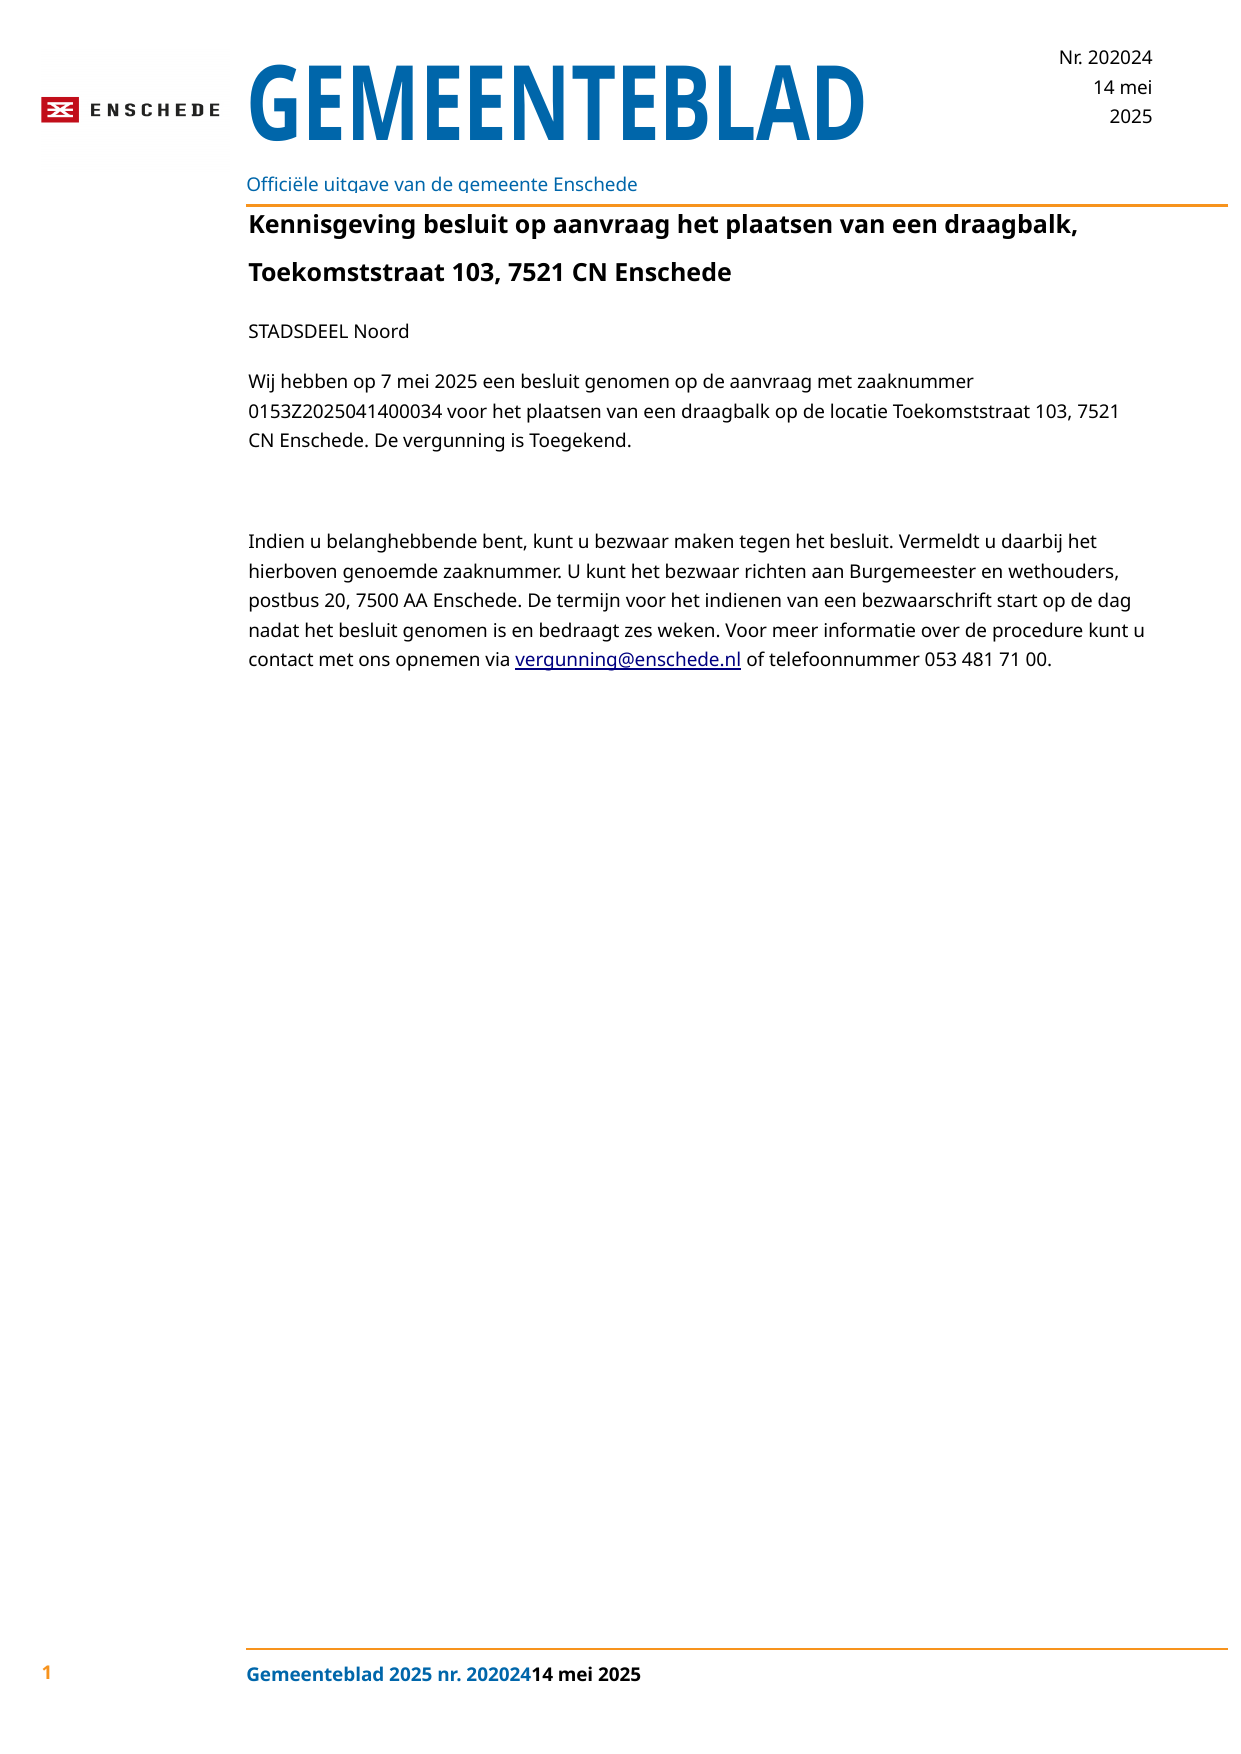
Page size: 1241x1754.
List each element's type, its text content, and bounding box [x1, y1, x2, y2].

text STADSDEEL Noord [248, 318, 1152, 344]
picture [41, 47, 231, 172]
text Kennisgeving besluit op aanvraag het plaatsen van een draagbalk, Toekomststraat 103, 7521 CN Enschede [248, 207, 1152, 288]
text Indien u belanghebbende bent, kunt u bezwaar maken tegen het besluit. Vermeldt u daarbij het hierboven genoemde zaaknummer. U kunt het bezwaar richten aan Burgemeester en wethouders, postbus 20, 7500 AA Enschede. De termijn voor het indienen van een bezwaarschrift start op de dag nadat het besluit genomen is en bedraagt zes weken. Voor meer informatie over de procedure kunt u contact met ons opnemen via vergunning@enschede.nl of telefoonnummer 053 481 71 00. [248, 528, 1152, 672]
text Wij hebben op 7 mei 2025 een besluit genomen op de aanvraag met zaaknummer 0153Z2025041400034 voor het plaatsen van een draagbalk op de locatie Toekomststraat 103, 7521 CN Enschede. De vergunning is Toegekend. [248, 368, 1152, 453]
